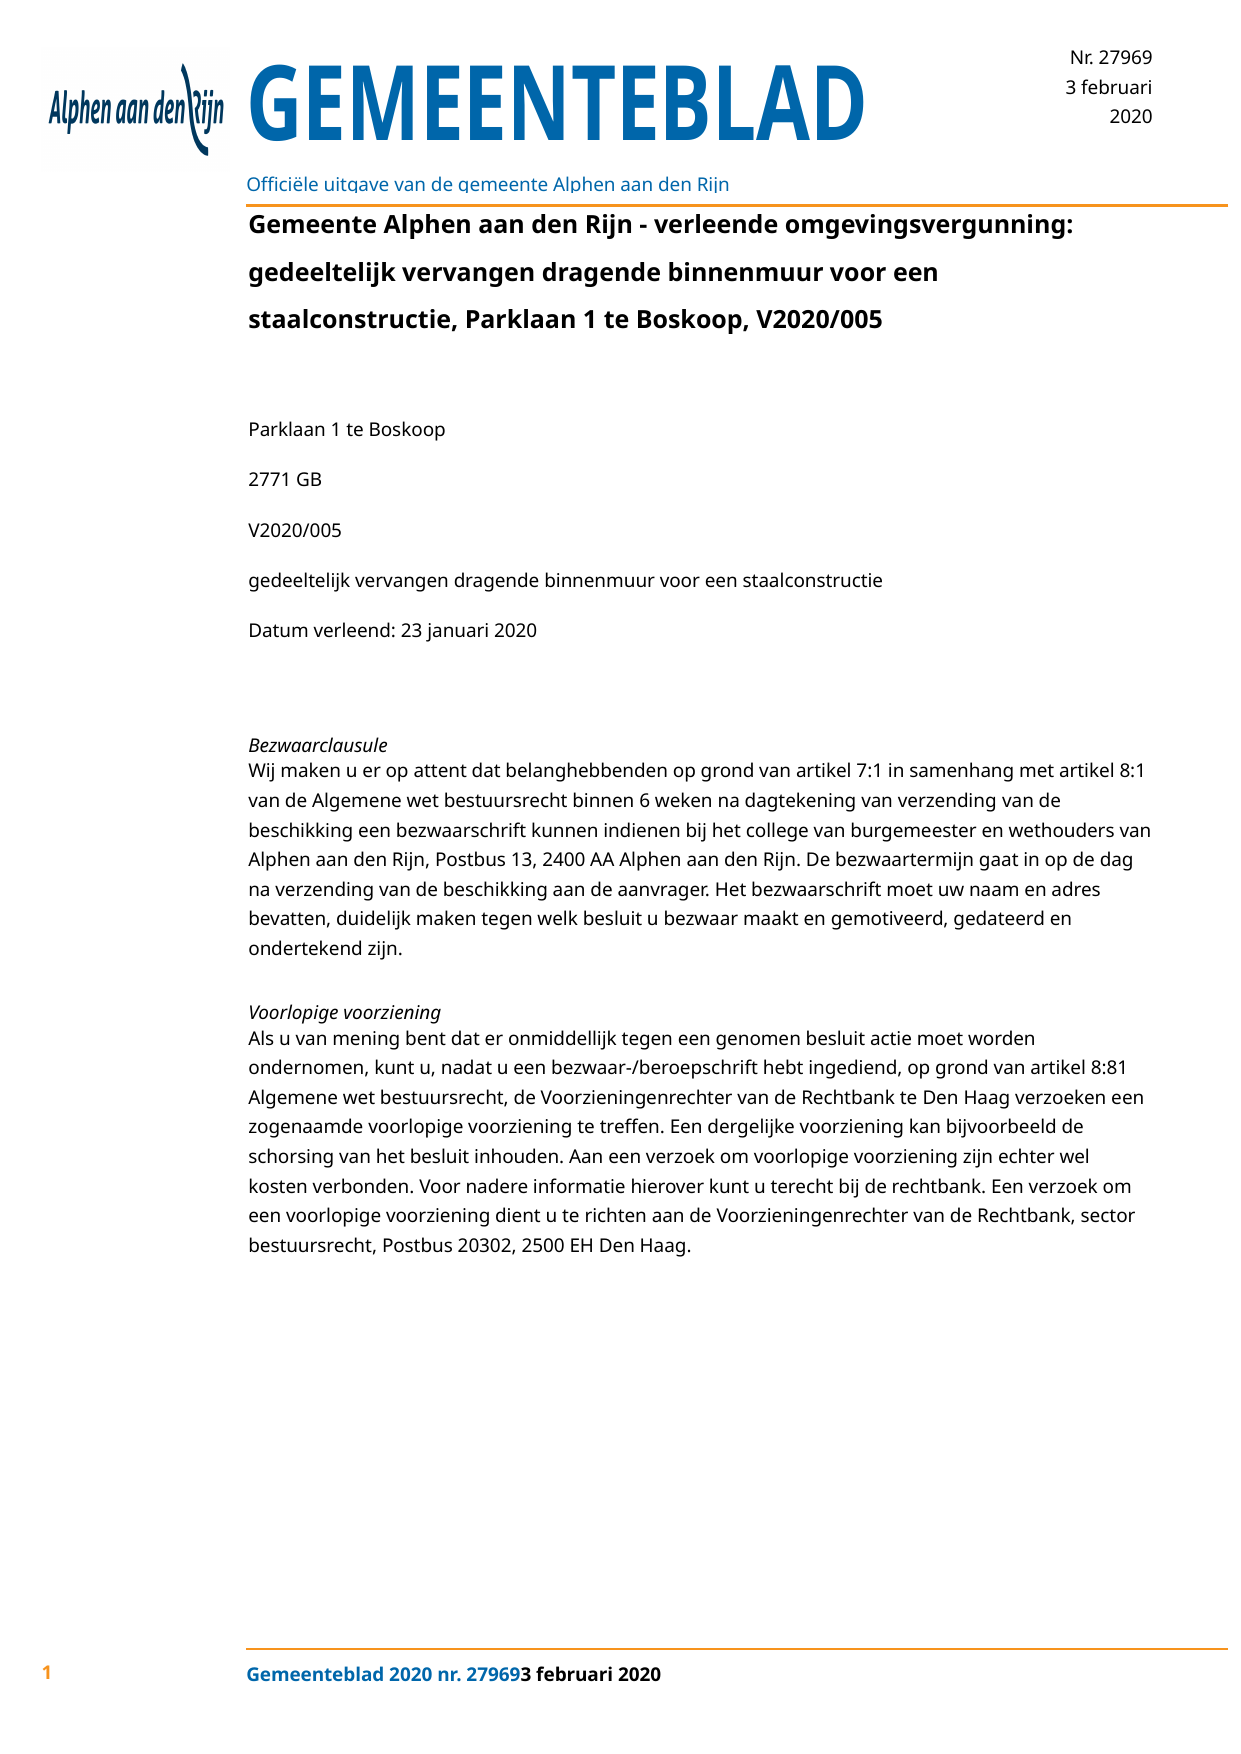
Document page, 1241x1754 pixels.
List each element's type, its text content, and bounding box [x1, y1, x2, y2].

text Bezwaarclausule [248, 732, 1152, 758]
text gedeeltelijk vervangen dragende binnenmuur voor een staalconstructie [248, 567, 1152, 593]
text Wij maken u er op attent dat belanghebbenden op grond van artikel 7:1 in samenhang met artikel 8:1 van de Algemene wet bestuursrecht binnen 6 weken na dagtekening van verzending van de beschikking een bezwaarschrift kunnen indienen bij het college van burgemeester en wethouders van Alphen aan den Rijn, Postbus 13, 2400 AA Alphen aan den Rijn. De bezwaartermijn gaat in op de dag na verzending van de beschikking aan de aanvrager. Het bezwaarschrift moet uw naam en adres bevatten, duidelijk maken tegen welk besluit u bezwaar maakt en gemotiveerd, gedateerd en ondertekend zijn. [248, 758, 1152, 961]
text Voorlopige voorziening [248, 999, 1152, 1025]
text Parklaan 1 te Boskoop [248, 416, 1152, 442]
text Datum verleend: 23 januari 2020 [248, 618, 1152, 643]
text Als u van mening bent dat er onmiddellijk tegen een genomen besluit actie moet worden ondernomen, kunt u, nadat u een bezwaar-/beroepschrift hebt ingediend, op grond van artikel 8:81 Algemene wet bestuursrecht, de Voorzieningenrechter van de Rechtbank te Den Haag verzoeken een zogenaamde voorlopige voorziening te treffen. Een dergelijke voorziening kan bijvoorbeeld de schorsing van het besluit inhouden. Aan een verzoek om voorlopige voorziening zijn echter wel kosten verbonden. Voor nadere informatie hierover kunt u terecht bij de rechtbank. Een verzoek om een voorlopige voorziening dient u te richten aan de Voorzieningenrechter van de Rechtbank, sector bestuursrecht, Postbus 20302, 2500 EH Den Haag. [248, 1025, 1152, 1258]
text Gemeente Alphen aan den Rijn - verleende omgevingsvergunning: gedeeltelijk vervangen dragende binnenmuur voor een staalconstructie, Parklaan 1 te Boskoop, V2020/005 [248, 207, 1152, 336]
text V2020/005 [248, 517, 1152, 542]
text 2771 GB [248, 466, 1152, 492]
picture [41, 47, 231, 172]
